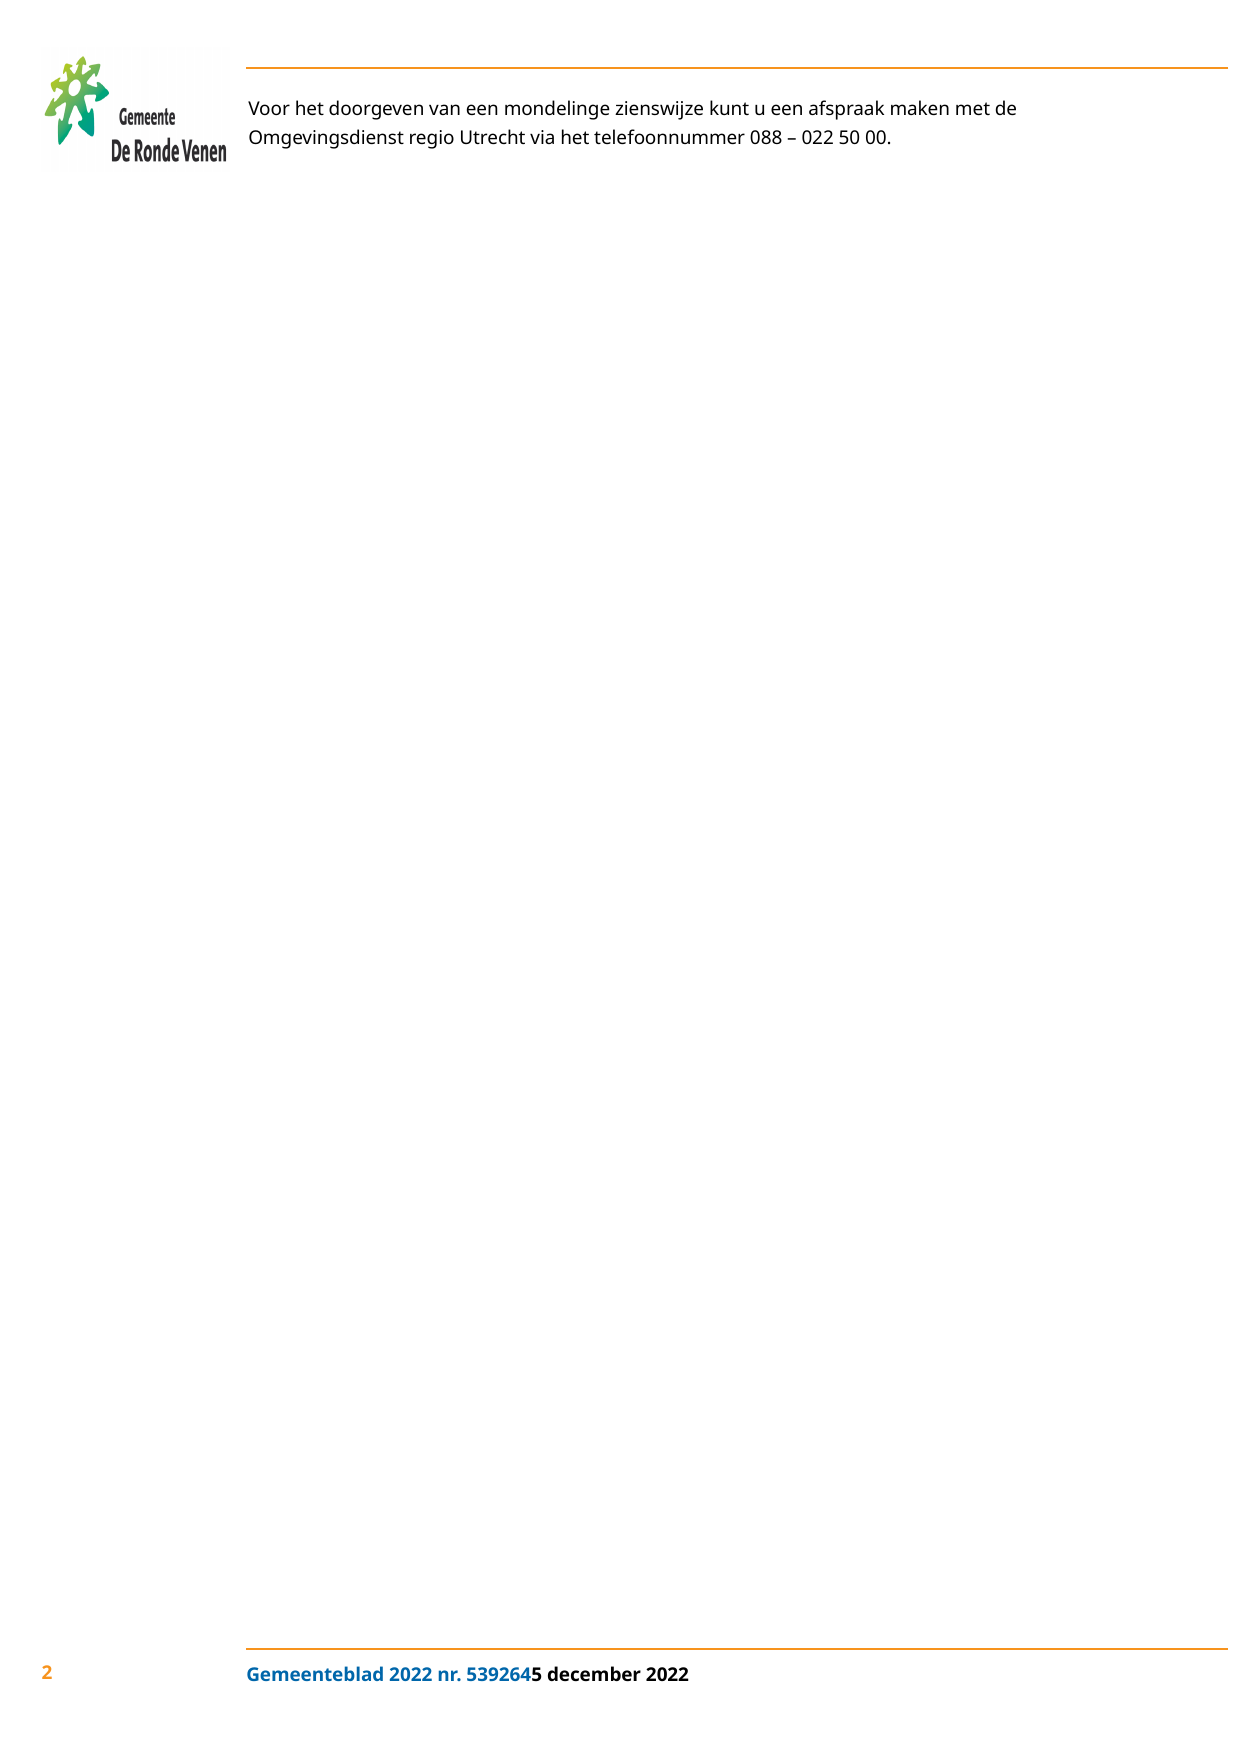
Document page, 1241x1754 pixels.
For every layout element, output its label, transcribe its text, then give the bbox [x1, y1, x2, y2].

picture [41, 47, 231, 172]
text Voor het doorgeven van een mondelinge zienswijze kunt u een afspraak maken met de Omgevingsdienst regio Utrecht via het telefoonnummer 088 – 022 50 00. [248, 95, 1152, 150]
